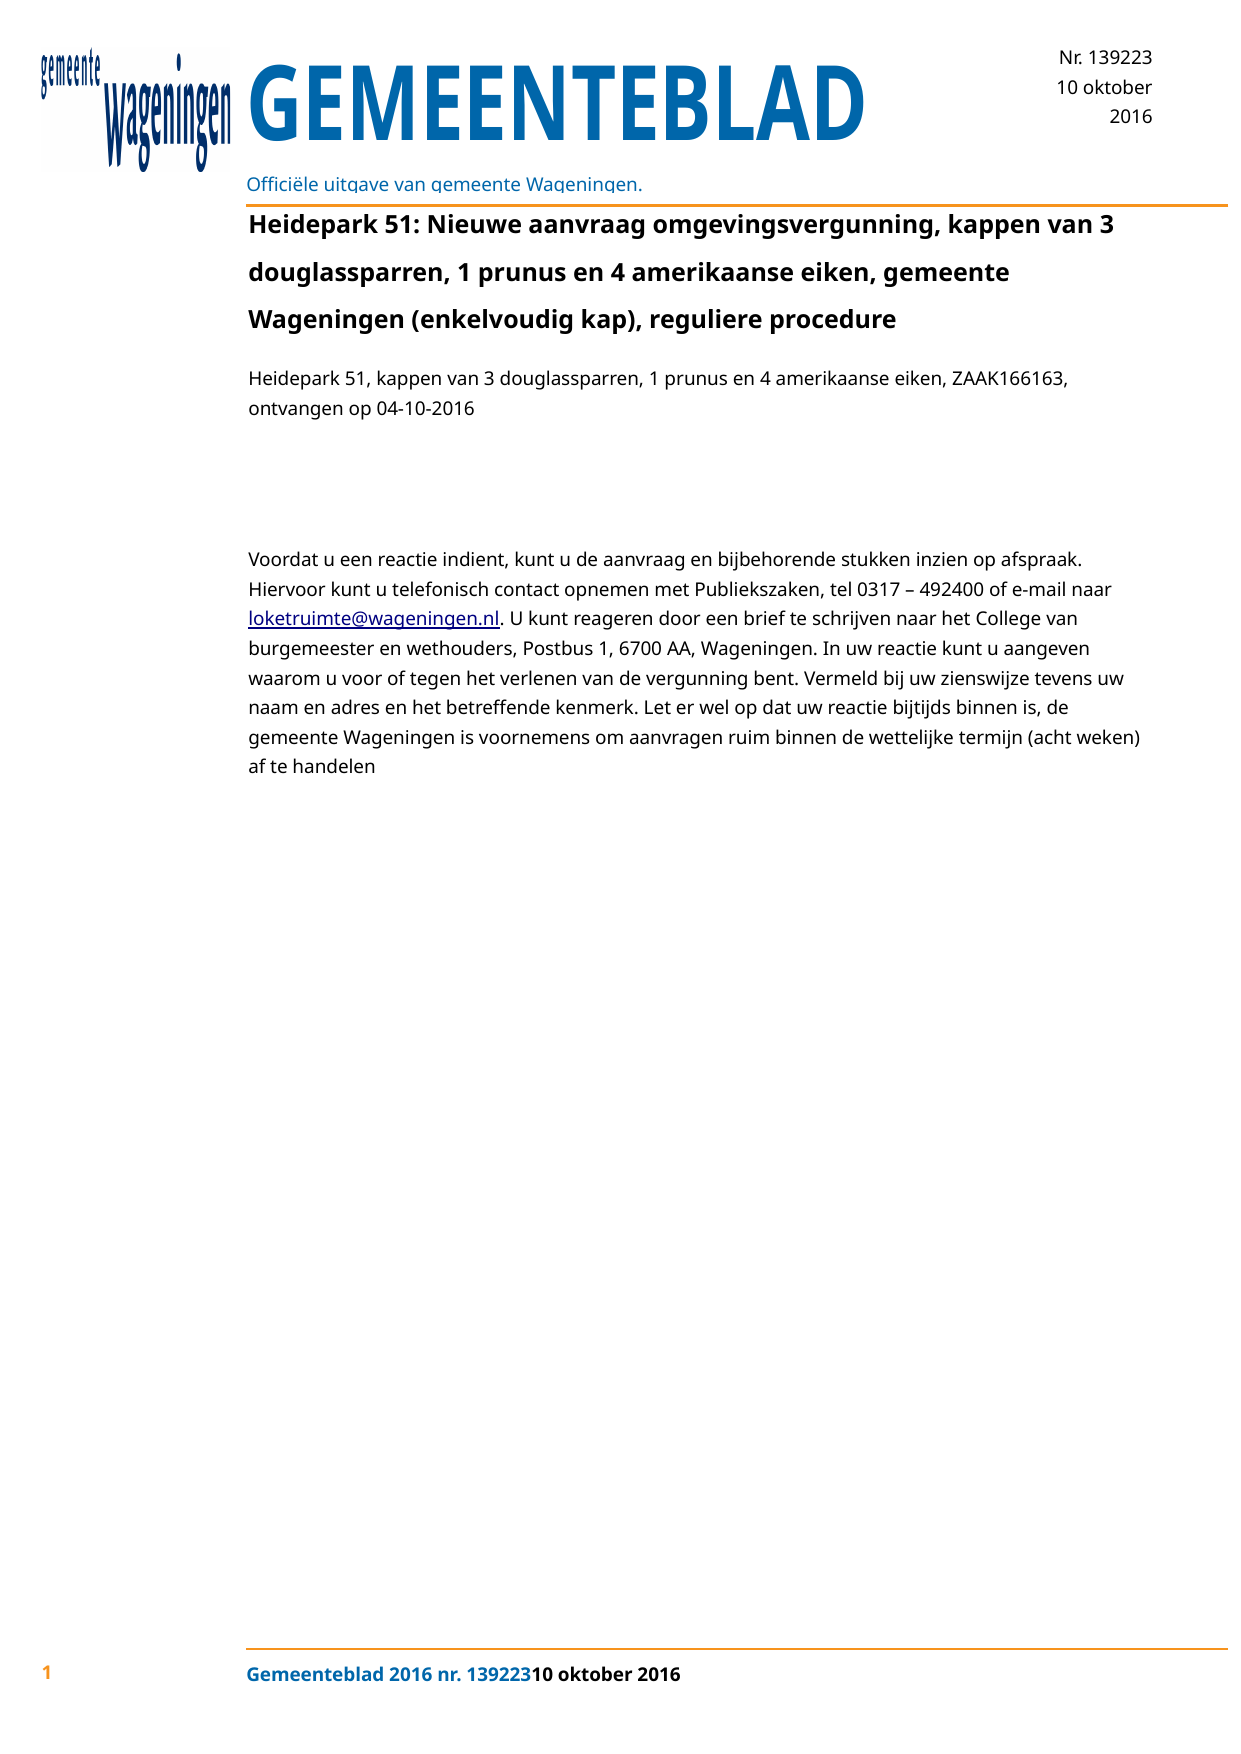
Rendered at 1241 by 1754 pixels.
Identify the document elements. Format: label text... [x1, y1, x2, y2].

text Voordat u een reactie indient, kunt u de aanvraag en bijbehorende stukken inzien op afspraak. Hiervoor kunt u telefonisch contact opnemen met Publiekszaken, tel 0317 – 492400 of e-mail naar loketruimte@wageningen.nl. U kunt reageren door een brief te schrijven naar het College van burgemeester en wethouders, Postbus 1, 6700 AA, Wageningen. In uw reactie kunt u aangeven waarom u voor of tegen het verlenen van de vergunning bent. Vermeld bij uw zienswijze tevens uw naam en adres en het betreffende kenmerk. Let er wel op dat uw reactie bijtijds binnen is, de gemeente Wageningen is voornemens om aanvragen ruim binnen de wettelijke termijn (acht weken) af te handelen [248, 546, 1152, 779]
text Heidepark 51, kappen van 3 douglassparren, 1 prunus en 4 amerikaanse eiken, ZAAK166163, ontvangen op 04-10-2016 [248, 366, 1152, 421]
text Heidepark 51: Nieuwe aanvraag omgevingsvergunning, kappen van 3 douglassparren, 1 prunus en 4 amerikaanse eiken, gemeente Wageningen (enkelvoudig kap), reguliere procedure [248, 207, 1152, 336]
picture [41, 47, 231, 172]
